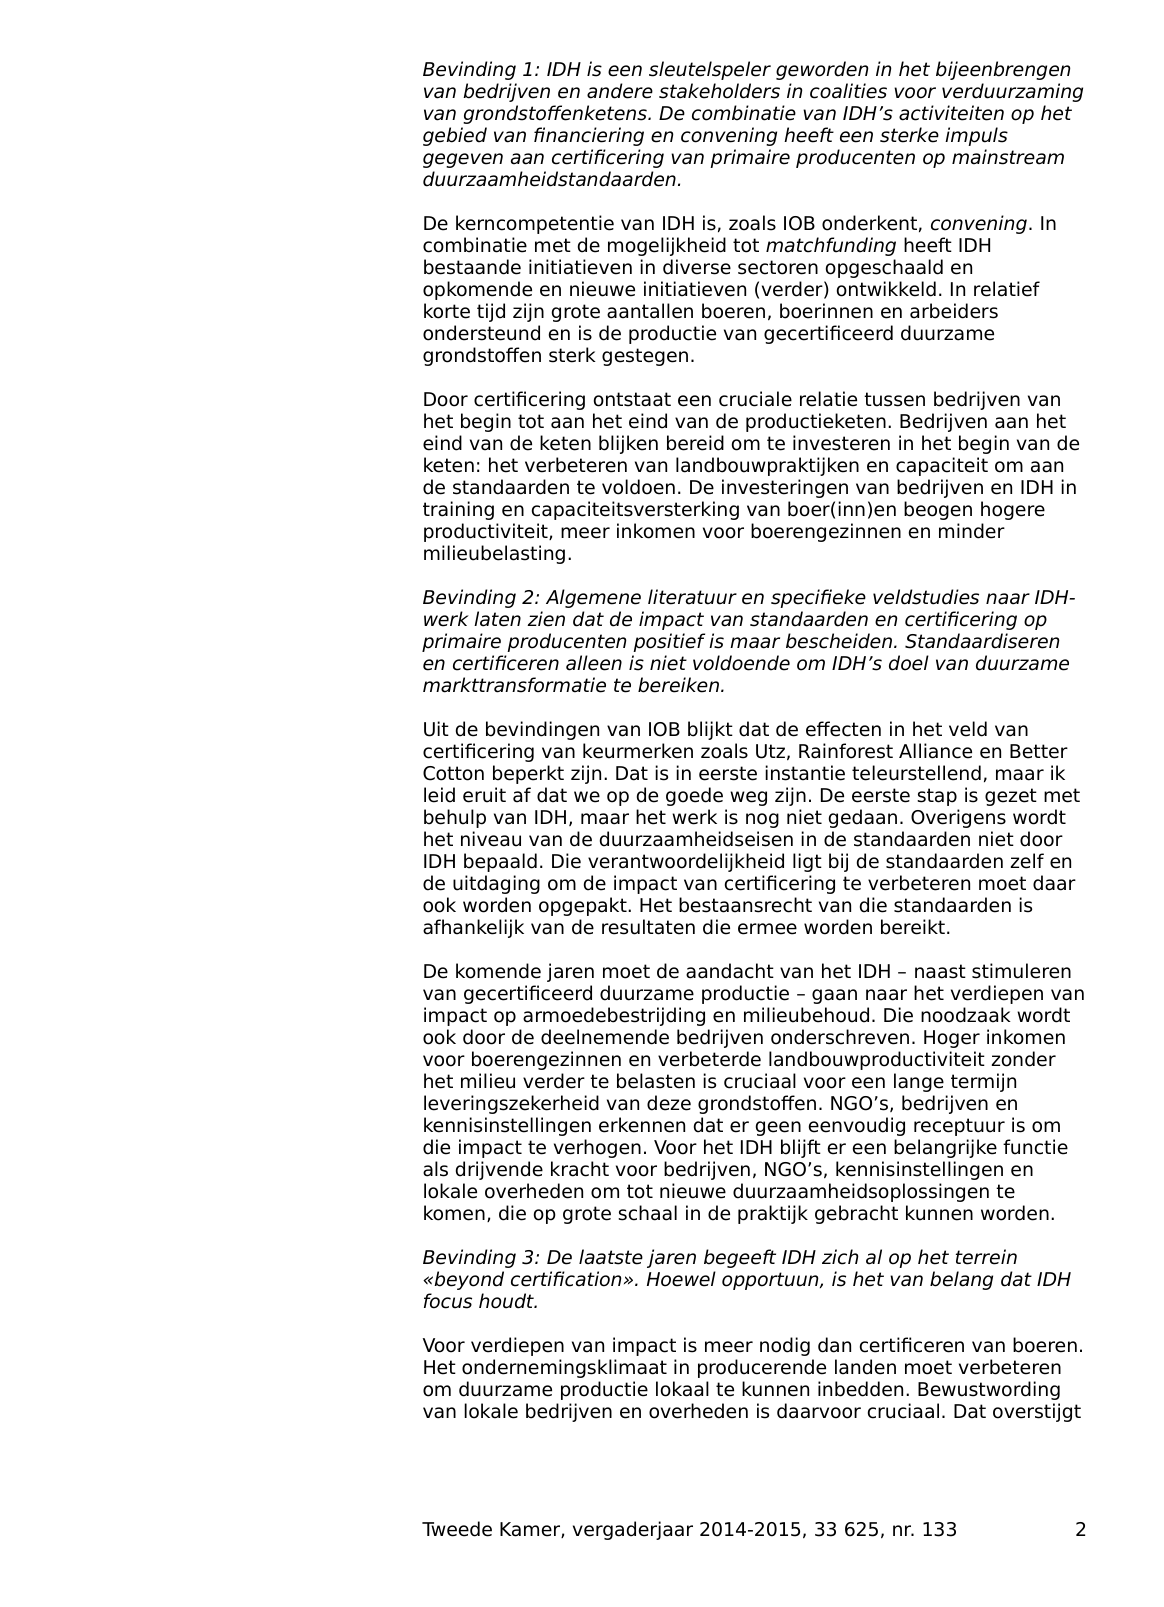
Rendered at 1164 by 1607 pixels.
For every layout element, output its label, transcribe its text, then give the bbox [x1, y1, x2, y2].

text De kerncompetentie van IDH is, zoals IOB onderkent, convening. In combinatie met de mogelijkheid tot matchfunding heeft IDH bestaande initiatieven in diverse sectoren opgeschaald en opkomende en nieuwe initiatieven (verder) ontwikkeld. In relatief korte tijd zijn grote aantallen boeren, boerinnen en arbeiders ondersteund en is de productie van gecertificeerd duurzame grondstoffen sterk gestegen. [422, 213, 1087, 367]
text Bevinding 1: IDH is een sleutelspeler geworden in het bijeenbrengen van bedrijven en andere stakeholders in coalities voor verduurzaming van grondstoffenketens. De combinatie van IDH’s activiteiten op het gebied van financiering en convening heeft een sterke impuls gegeven aan certificering van primaire producenten op mainstream duurzaamheidstandaarden. [422, 59, 1087, 191]
text De komende jaren moet de aandacht van het IDH – naast stimuleren van gecertificeerd duurzame productie – gaan naar het verdiepen van impact op armoedebestrijding en milieubehoud. Die noodzaak wordt ook door de deelnemende bedrijven onderschreven. Hoger inkomen voor boerengezinnen en verbeterde landbouwproductiviteit zonder het milieu verder te belasten is cruciaal voor een lange termijn leveringszekerheid van deze grondstoffen. NGO’s, bedrijven en kennisinstellingen erkennen dat er geen eenvoudig receptuur is om die impact te verhogen. Voor het IDH blijft er een belangrijke functie als drijvende kracht voor bedrijven, NGO’s, kennisinstellingen en lokale overheden om tot nieuwe duurzaamheidsoplossingen te komen, die op grote schaal in de praktijk gebracht kunnen worden. [422, 961, 1087, 1225]
text Uit de bevindingen van IOB blijkt dat de effecten in het veld van certificering van keurmerken zoals Utz, Rainforest Alliance en Better Cotton beperkt zijn. Dat is in eerste instantie teleurstellend, maar ik leid eruit af dat we op de goede weg zijn. De eerste stap is gezet met behulp van IDH, maar het werk is nog niet gedaan. Overigens wordt het niveau van de duurzaamheidseisen in de standaarden niet door IDH bepaald. Die verantwoordelijkheid ligt bij de standaarden zelf en de uitdaging om de impact van certificering te verbeteren moet daar ook worden opgepakt. Het bestaansrecht van die standaarden is afhankelijk van de resultaten die ermee worden bereikt. [422, 719, 1087, 939]
text Bevinding 2: Algemene literatuur en specifieke veldstudies naar IDH-werk laten zien dat de impact van standaarden en certificering op primaire producenten positief is maar bescheiden. Standaardiseren en certificeren alleen is niet voldoende om IDH’s doel van duurzame markttransformatie te bereiken. [422, 587, 1087, 697]
text Voor verdiepen van impact is meer nodig dan certificeren van boeren. Het ondernemingsklimaat in producerende landen moet verbeteren om duurzame productie lokaal te kunnen inbedden. Bewustwording van lokale bedrijven en overheden is daarvoor cruciaal. Dat overstijgt [422, 1335, 1087, 1423]
text Door certificering ontstaat een cruciale relatie tussen bedrijven van het begin tot aan het eind van de productieketen. Bedrijven aan het eind van de keten blijken bereid om te investeren in het begin van de keten: het verbeteren van landbouwpraktijken en capaciteit om aan de standaarden te voldoen. De investeringen van bedrijven en IDH in training en capaciteitsversterking van boer(inn)en beogen hogere productiviteit, meer inkomen voor boerengezinnen en minder milieubelasting. [422, 389, 1087, 565]
text Bevinding 3: De laatste jaren begeeft IDH zich al op het terrein «beyond certification». Hoewel opportuun, is het van belang dat IDH focus houdt. [422, 1247, 1087, 1313]
